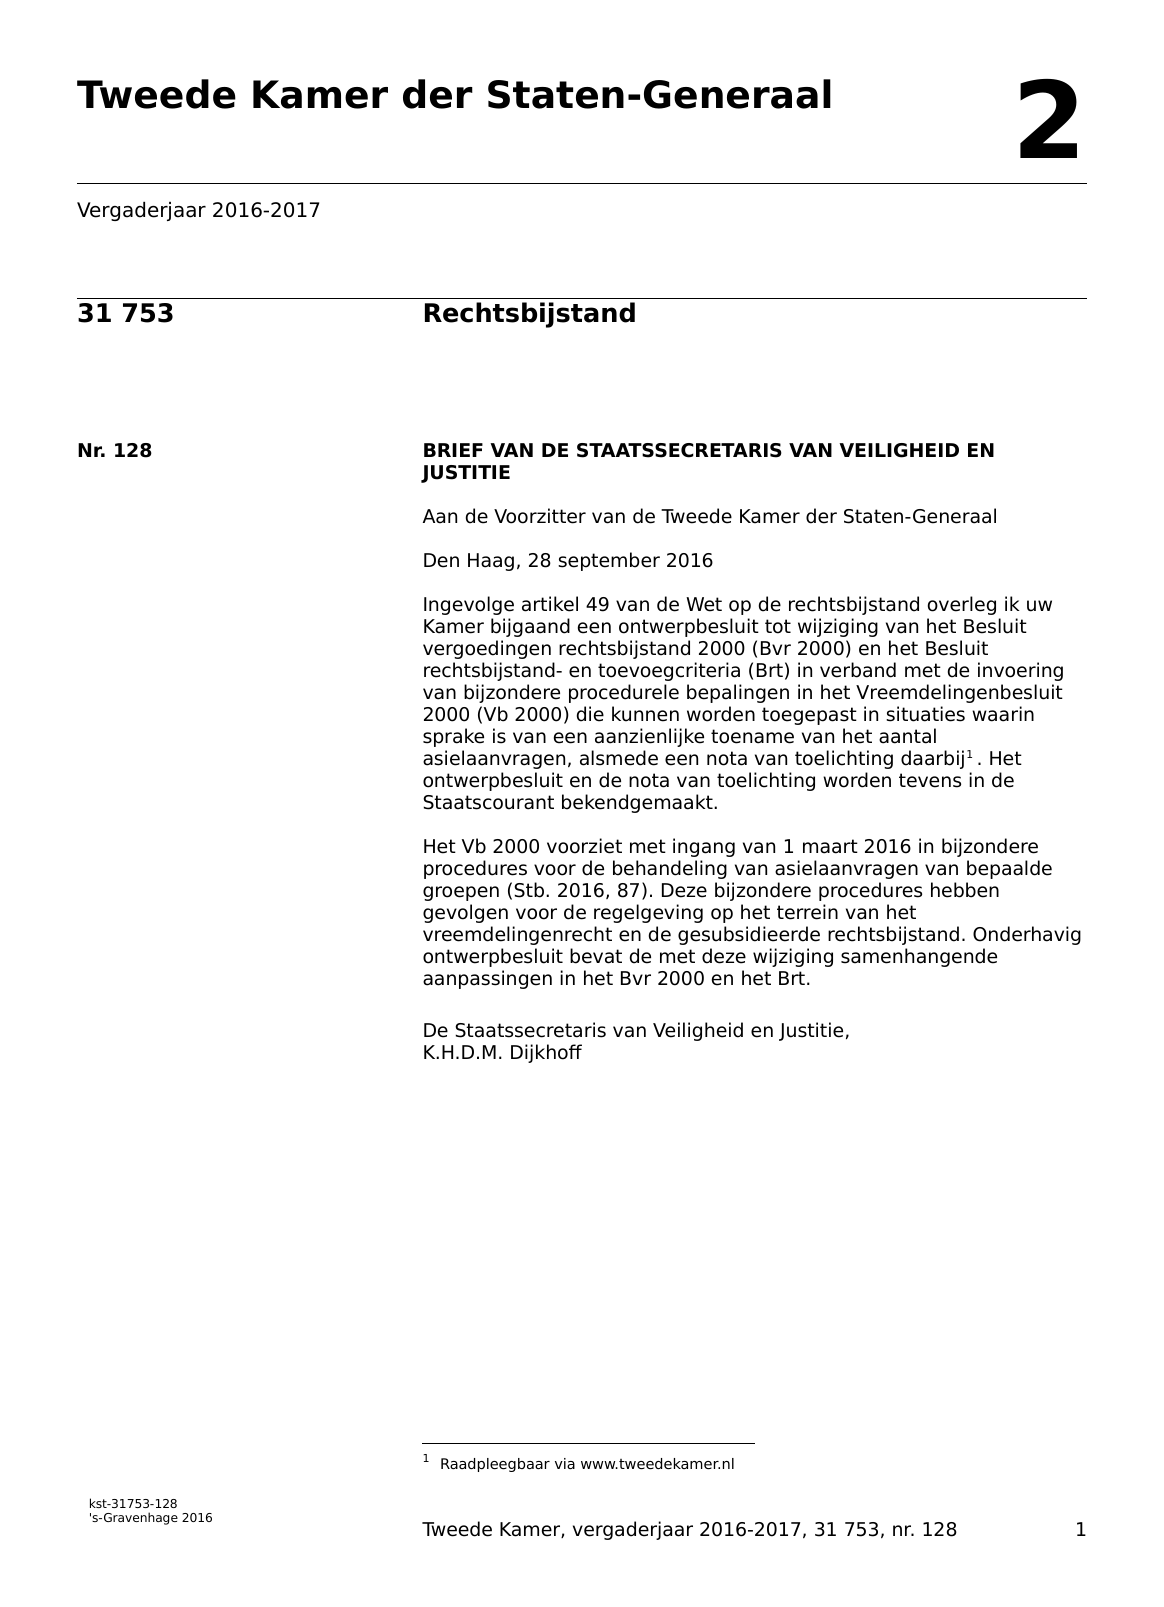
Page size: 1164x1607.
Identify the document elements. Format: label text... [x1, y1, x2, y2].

text Het Vb 2000 voorziet met ingang van 1 maart 2016 in bijzondere procedures voor de behandeling van asielaanvragen van bepaalde groepen (Stb. 2016, 87). Deze bijzondere procedures hebben gevolgen voor de regelgeving op het terrein van het vreemdelingenrecht en de gesubsidieerde rechtsbijstand. Onderhavig ontwerpbesluit bevat de met deze wijziging samenhangende aanpassingen in het Bvr 2000 en het Brt. [422, 836, 1087, 990]
table_header Tweede Kamer der Staten-Generaal [77, 59, 886, 183]
text Aan de Voorzitter van de Tweede Kamer der Staten-Generaal [422, 506, 1087, 528]
text Ingevolge artikel 49 van de Wet op de rechtsbijstand overleg ik uw Kamer bijgaand een ontwerpbesluit tot wijziging van het Besluit vergoedingen rechtsbijstand 2000 (Bvr 2000) en het Besluit rechtsbijstand- en toevoegcriteria (Brt) in verband met de invoering van bijzondere procedurele bepalingen in het Vreemdelingenbesluit 2000 (Vb 2000) die kunnen worden toegepast in situaties waarin sprake is van een aanzienlijke toename van het aantal asielaanvragen, alsmede een nota van toelichting daarbij. Het ontwerpbesluit en de nota van toelichting worden tevens in de Staatscourant bekendgemaakt. [422, 594, 1087, 814]
table_cell Vergaderjaar 2016-2017 [77, 184, 1087, 298]
subtitle Nr. 128 BRIEF VAN DE STAATSSECRETARIS VAN VEILIGHEID EN JUSTITIE [77, 440, 1087, 484]
text De Staatssecretaris van Veiligheid en Justitie, K.H.D.M. Dijkhoff [422, 1020, 1087, 1064]
text kst-31753-128 [88, 1497, 323, 1511]
text Raadpleegbaar via www.tweedekamer.nl [422, 1452, 1087, 1474]
text 's-Gravenhage 2016 [88, 1511, 323, 1525]
subtitle 31 753 Rechtsbijstand [77, 299, 1087, 329]
table_header 2 [886, 59, 1087, 183]
text Den Haag, 28 september 2016 [422, 550, 1087, 572]
